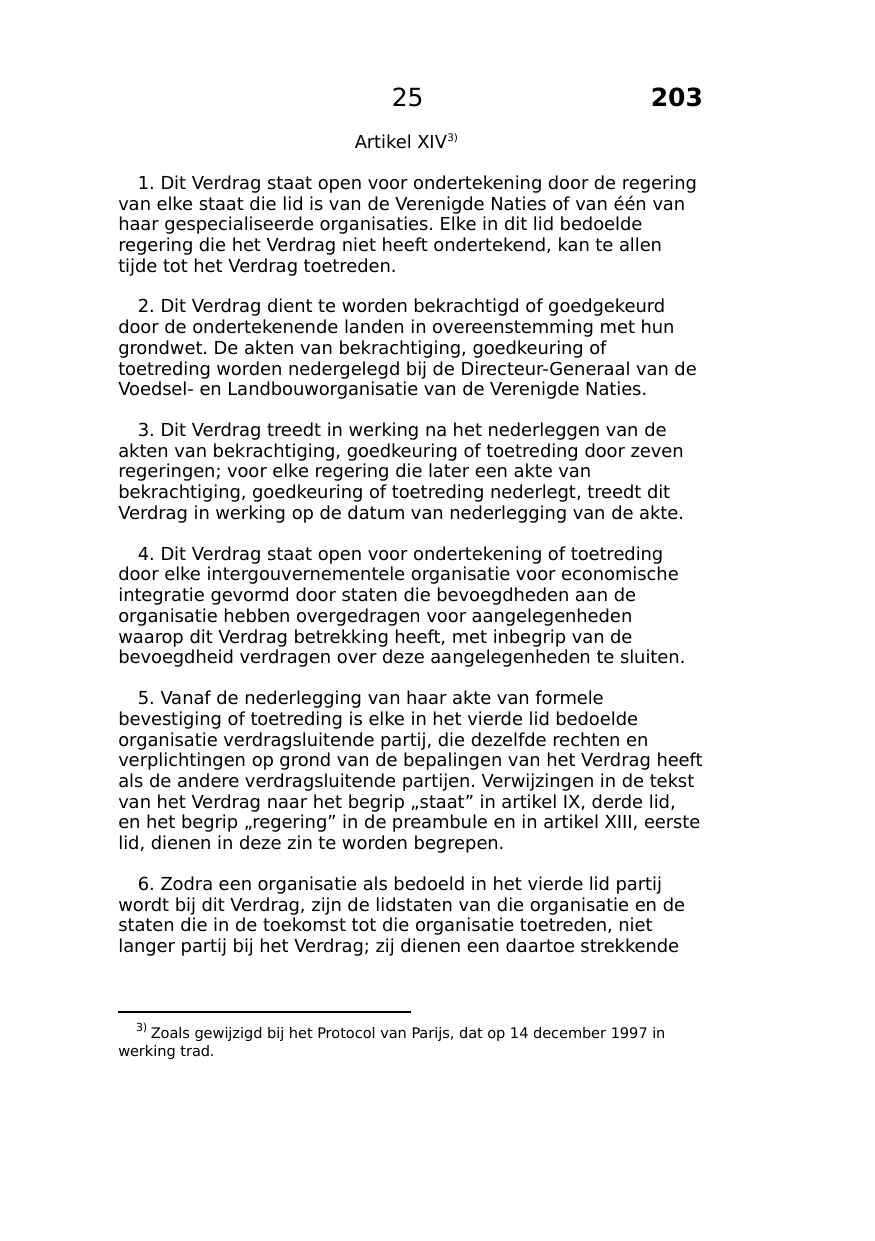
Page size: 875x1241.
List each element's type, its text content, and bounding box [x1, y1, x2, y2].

text 2. Dit Verdrag dient te worden bekrachtigd of goedgekeurd door de ondertekenende landen in overeenstemming met hun grondwet. De akten van bekrachtiging, goedkeuring of toetreding worden nedergelegd bij de Directeur-Generaal van de Voedsel- en Landbouworganisatie van de Verenigde Naties. [118, 296, 703, 400]
text 6. Zodra een organisatie als bedoeld in het vierde lid partij wordt bij dit Verdrag, zijn de lidstaten van die organisatie en de staten die in de toekomst tot die organisatie toetreden, niet langer partij bij het Verdrag; zij dienen een daartoe strekkende [118, 874, 703, 957]
text 1. Dit Verdrag staat open voor ondertekening door de regering van elke staat die lid is van de Verenigde Naties of van één van haar gespecialiseerde organisaties. Elke in dit lid bedoelde regering die het Verdrag niet heeft ondertekend, kan te allen tijde tot het Verdrag toetreden. [118, 173, 703, 276]
text 3. Dit Verdrag treedt in werking na het nederleggen van de akten van bekrachtiging, goedkeuring of toetreding door zeven regeringen; voor elke regering die later een akte van bekrachtiging, goedkeuring of toetreding nederlegt, treedt dit Verdrag in werking op de datum van nederlegging van de akte. [118, 420, 703, 523]
text Zoals gewijzigd bij het Protocol van Parijs, dat op 14 december 1997 in werking trad. [118, 1021, 703, 1060]
text 4. Dit Verdrag staat open voor ondertekening of toetreding door elke intergouvernementele organisatie voor economische integratie gevormd door staten die bevoegdheden aan de organisatie hebben overgedragen voor aangelegenheden waarop dit Verdrag betrekking heeft, met inbegrip van de bevoegdheid verdragen over deze aangelegenheden te sluiten. [118, 543, 703, 668]
subtitle Artikel XIV [118, 132, 703, 153]
text 5. Vanaf de nederlegging van haar akte van formele bevestiging of toetreding is elke in het vierde lid bedoelde organisatie verdragsluitende partij, die dezelfde rechten en verplichtingen op grond van de bepalingen van het Verdrag heeft als de andere verdragsluitende partijen. Verwijzingen in de tekst van het Verdrag naar het begrip „staat” in artikel IX, derde lid, en het begrip „regering” in de preambule en in artikel XIII, eerste lid, dienen in deze zin te worden begrepen. [118, 688, 703, 854]
